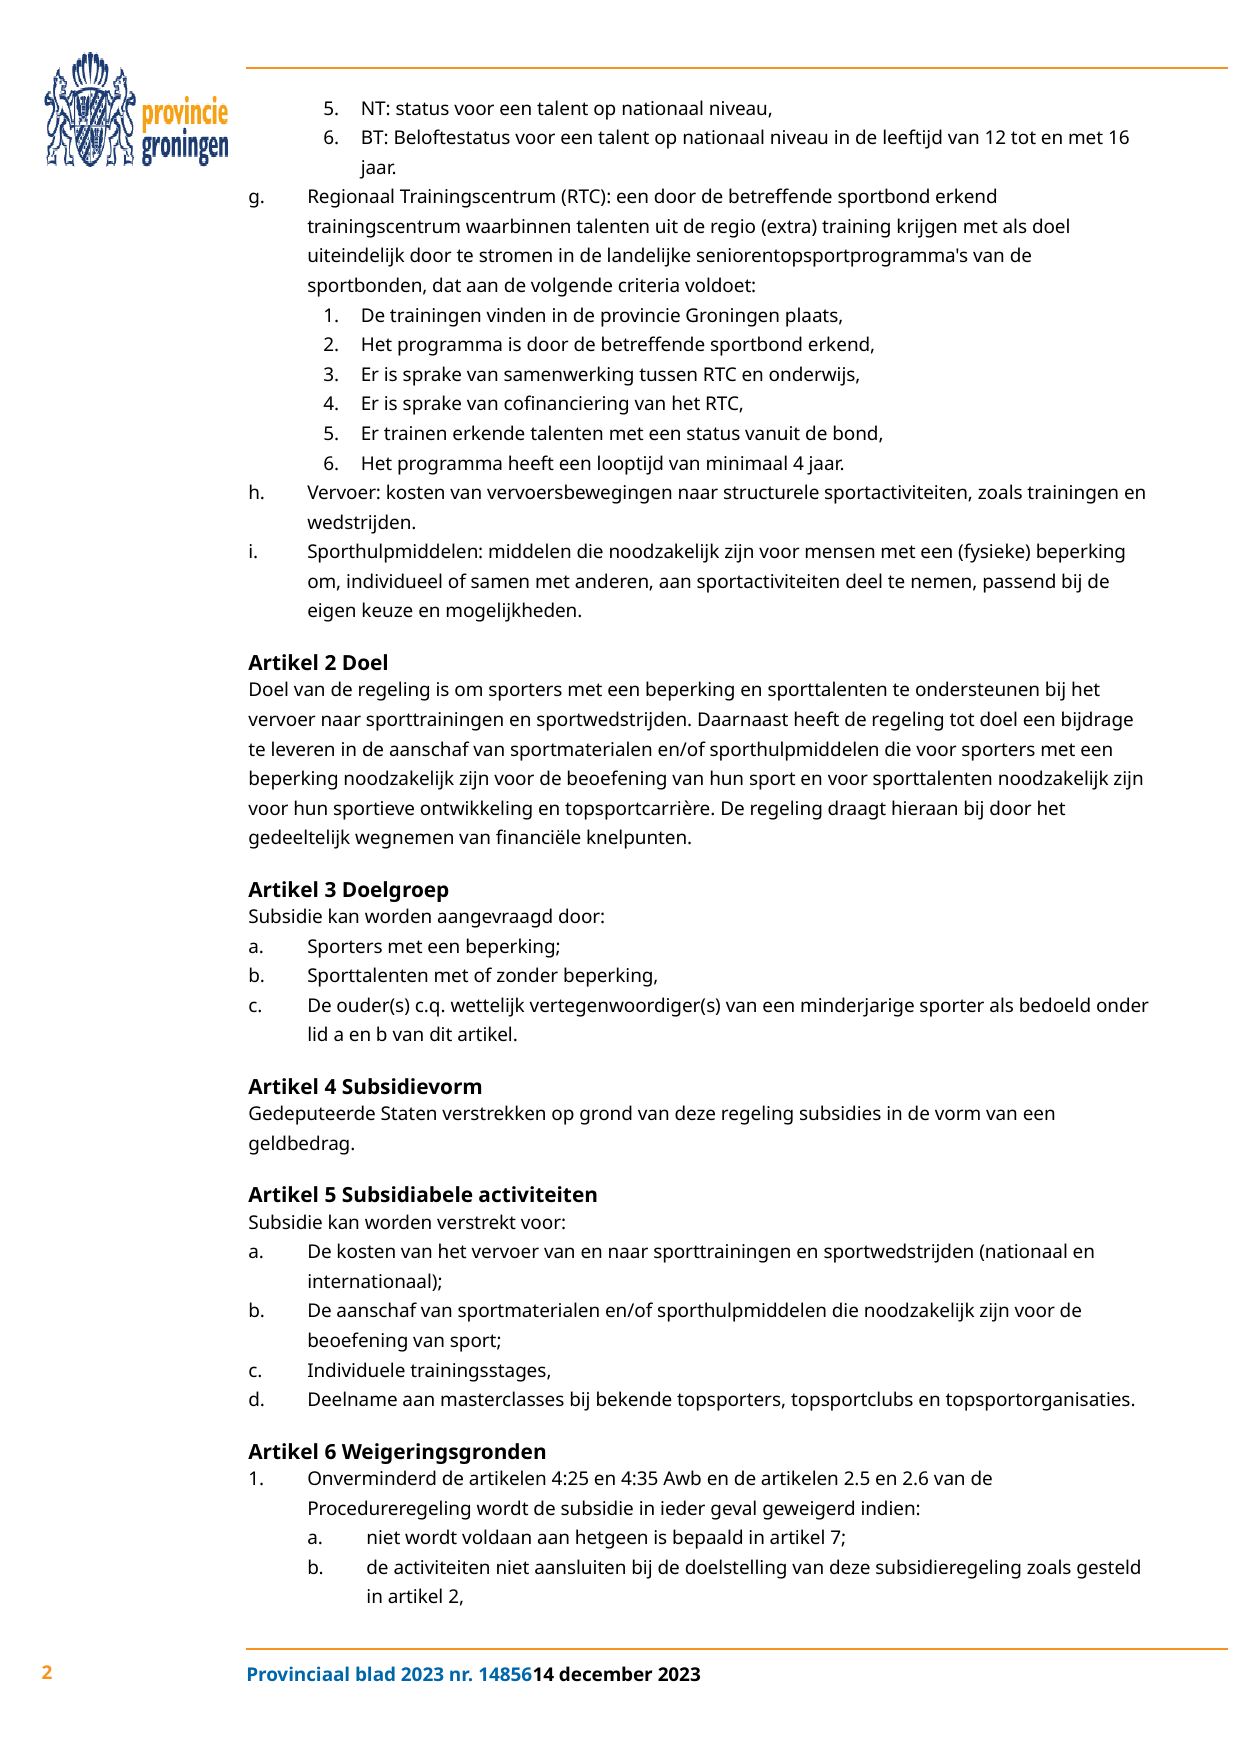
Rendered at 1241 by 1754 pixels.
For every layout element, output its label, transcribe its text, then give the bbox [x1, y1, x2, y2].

text Subsidie kan worden aangevraagd door: [248, 903, 1152, 929]
list De aanschaf van sportmaterialen en/of sporthulpmiddelen die noodzakelijk zijn voor de beoefening van sport; [248, 1298, 1152, 1353]
list Er is sprake van cofinanciering van het RTC, [323, 391, 1152, 416]
list Individuele trainingsstages, [248, 1357, 1152, 1383]
list niet wordt voldaan aan hetgeen is bepaald in artikel 7; [307, 1524, 1152, 1550]
list Vervoer: kosten van vervoersbewegingen naar structurele sportactiviteiten, zoals trainingen en wedstrijden. [248, 479, 1152, 535]
list Sporters met een beperking; [248, 933, 1152, 959]
list De ouder(s) c.q. wettelijk vertegenwoordiger(s) van een minderjarige sporter als bedoeld onder lid a en b van dit artikel. [248, 992, 1152, 1047]
text Artikel 2 Doel [248, 648, 1152, 677]
list Er trainen erkende talenten met een status vanuit de bond, [323, 420, 1152, 446]
text Doel van de regeling is om sporters met een beperking en sporttalenten te ondersteunen bij het vervoer naar sporttrainingen en sportwedstrijden. Daarnaast heeft de regeling tot doel een bijdrage te leveren in de aanschaf van sportmaterialen en/of sporthulpmiddelen die voor sporters met een beperking noodzakelijk zijn voor de beoefening van hun sport en voor sporttalenten noodzakelijk zijn voor hun sportieve ontwikkeling en topsportcarrière. De regeling draagt hieraan bij door het gedeeltelijk wegnemen van financiële knelpunten. [248, 677, 1152, 850]
list Deelname aan masterclasses bij bekende topsporters, topsportclubs en topsportorganisaties. [248, 1386, 1152, 1412]
list de activiteiten niet aansluiten bij de doelstelling van deze subsidieregeling zoals gesteld in artikel 2, [307, 1554, 1152, 1609]
text Artikel 3 Doelgroep [248, 875, 1152, 903]
list Het programma is door de betreffende sportbond erkend, [323, 331, 1152, 357]
list De trainingen vinden in de provincie Groningen plaats, [323, 302, 1152, 328]
list De kosten van het vervoer van en naar sporttrainingen en sportwedstrijden (nationaal en internationaal); [248, 1238, 1152, 1294]
picture [41, 47, 231, 172]
text Artikel 6 Weigeringsgronden [248, 1437, 1152, 1465]
list Er is sprake van samenwerking tussen RTC en onderwijs, [323, 361, 1152, 387]
text Subsidie kan worden verstrekt voor: [248, 1209, 1152, 1235]
list NT: status voor een talent op nationaal niveau, [323, 95, 1152, 121]
list Het programma heeft een looptijd van minimaal 4 jaar. [323, 450, 1152, 476]
list BT: Beloftestatus voor een talent op nationaal niveau in de leeftijd van 12 tot en met 16 jaar. [323, 124, 1152, 180]
list Sporttalenten met of zonder beperking, [248, 962, 1152, 988]
list Onverminderd de artikelen 4:25 en 4:35 Awb en de artikelen 2.5 en 2.6 van de Procedureregeling wordt de subsidie in ieder geval geweigerd indien: [248, 1465, 1152, 1521]
text Artikel 5 Subsidiabele activiteiten [248, 1181, 1152, 1209]
text Artikel 4 Subsidievorm [248, 1072, 1152, 1101]
list Sporthulpmiddelen: middelen die noodzakelijk zijn voor mensen met een (fysieke) beperking om, individueel of samen met anderen, aan sportactiviteiten deel te nemen, passend bij de eigen keuze en mogelijkheden. [248, 538, 1152, 623]
text Gedeputeerde Staten verstrekken op grond van deze regeling subsidies in de vorm van een geldbedrag. [248, 1101, 1152, 1156]
list Regionaal Trainingscentrum (RTC): een door de betreffende sportbond erkend trainingscentrum waarbinnen talenten uit de regio (extra) training krijgen met als doel uiteindelijk door te stromen in de landelijke seniorentopsportprogramma's van de sportbonden, dat aan de volgende criteria voldoet: [248, 183, 1152, 298]
